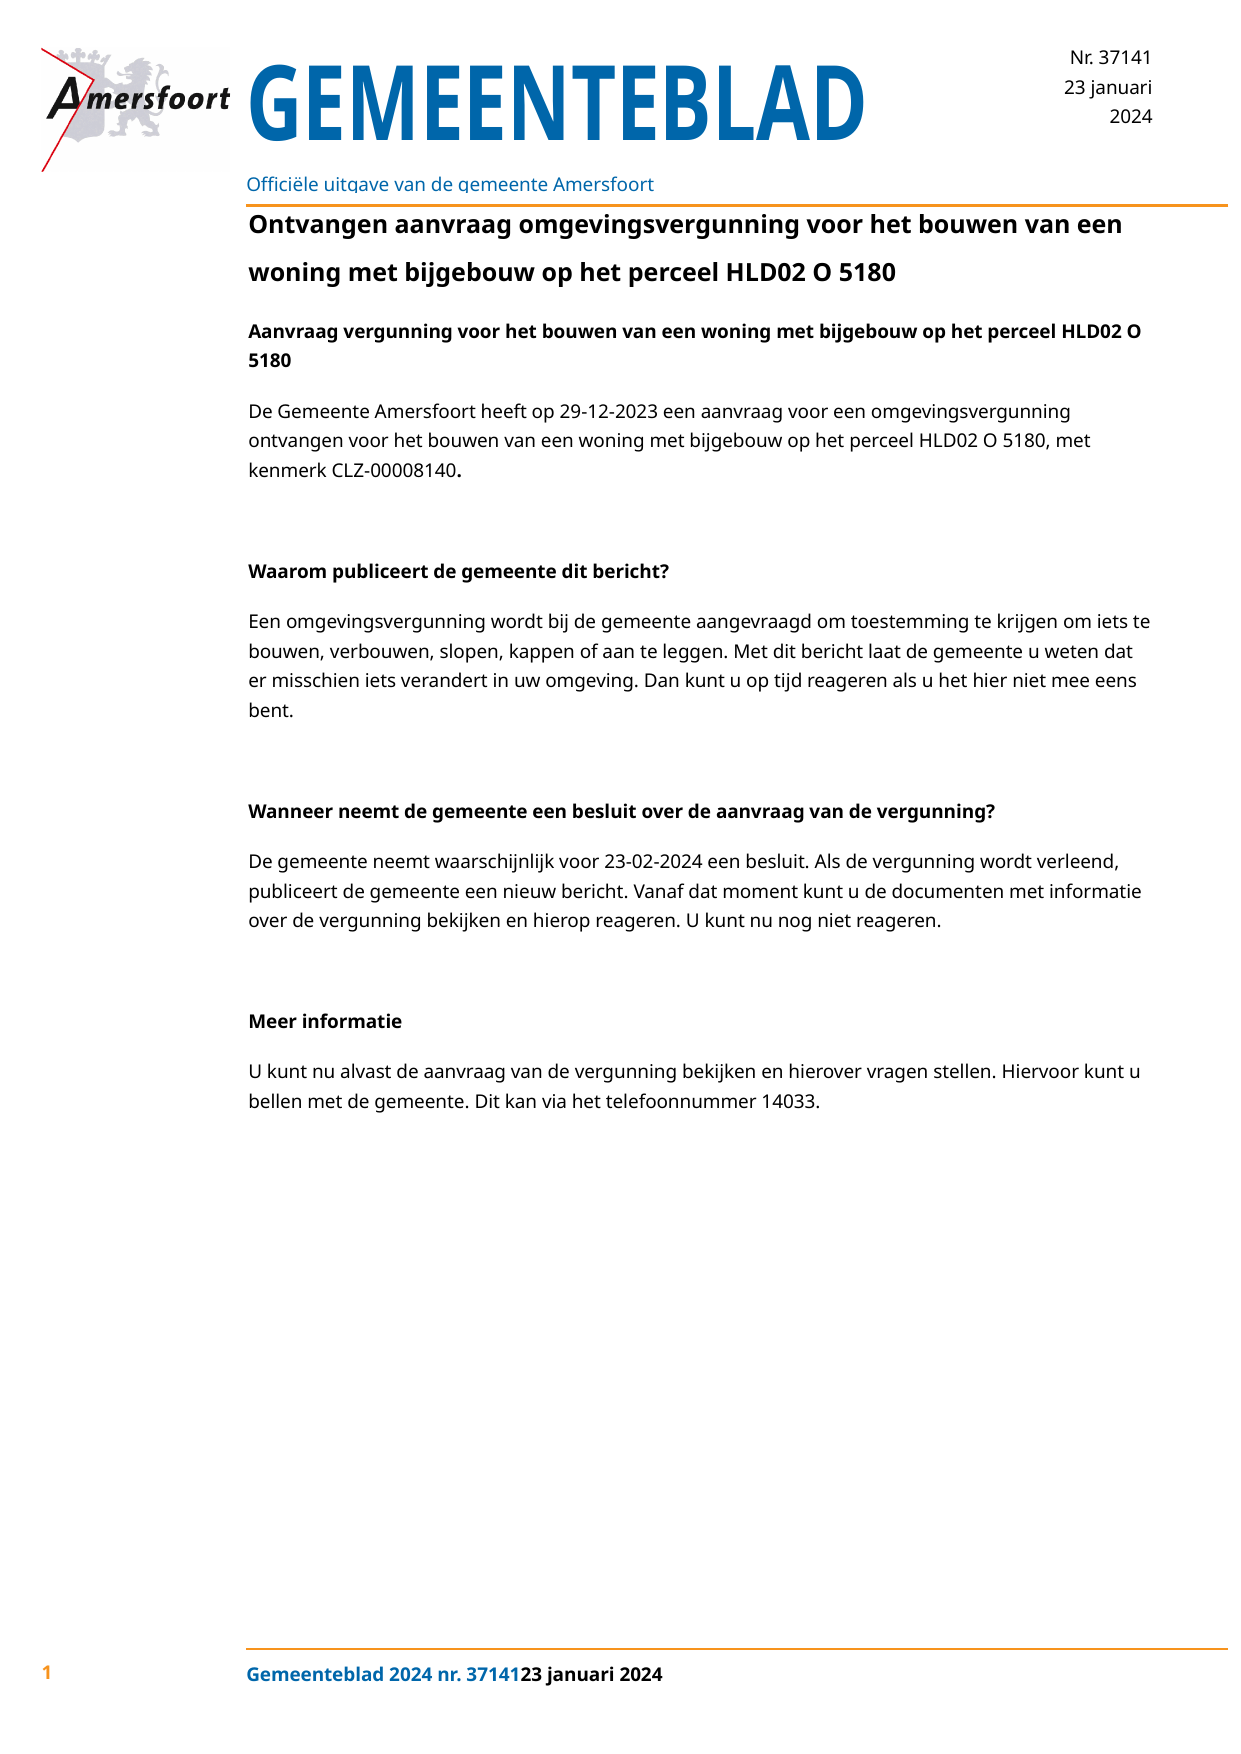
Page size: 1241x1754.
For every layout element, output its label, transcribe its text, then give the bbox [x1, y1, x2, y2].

text U kunt nu alvast de aanvraag van de vergunning bekijken en hierover vragen stellen. Hiervoor kunt u bellen met de gemeente. Dit kan via het telefoonnummer 14033. [248, 1059, 1152, 1114]
text De Gemeente Amersfoort heeft op 29-12-2023 een aanvraag voor een omgevingsvergunning ontvangen voor het bouwen van een woning met bijgebouw op het perceel HLD02 O 5180, met kenmerk CLZ-00008140. [248, 398, 1152, 483]
picture [41, 47, 231, 172]
text De gemeente neemt waarschijnlijk voor 23-02-2024 een besluit. Als de vergunning wordt verleend, publiceert de gemeente een nieuw bericht. Vanaf dat moment kunt u de documenten met informatie over de vergunning bekijken en hierop reageren. U kunt nu nog niet reageren. [248, 848, 1152, 933]
text Aanvraag vergunning voor het bouwen van een woning met bijgebouw op het perceel HLD02 O 5180 [248, 318, 1152, 373]
text Een omgevingsvergunning wordt bij de gemeente aangevraagd om toestemming te krijgen om iets te bouwen, verbouwen, slopen, kappen of aan te leggen. Met dit bericht laat de gemeente u weten dat er misschien iets verandert in uw omgeving. Dan kunt u op tijd reageren als u het hier niet mee eens bent. [248, 608, 1152, 723]
text Waarom publiceert de gemeente dit bericht? [248, 558, 1152, 584]
text Meer informatie [248, 1008, 1152, 1034]
text Wanneer neemt de gemeente een besluit over de aanvraag van de vergunning? [248, 798, 1152, 824]
text Ontvangen aanvraag omgevingsvergunning voor het bouwen van een woning met bijgebouw op het perceel HLD02 O 5180 [248, 207, 1152, 288]
